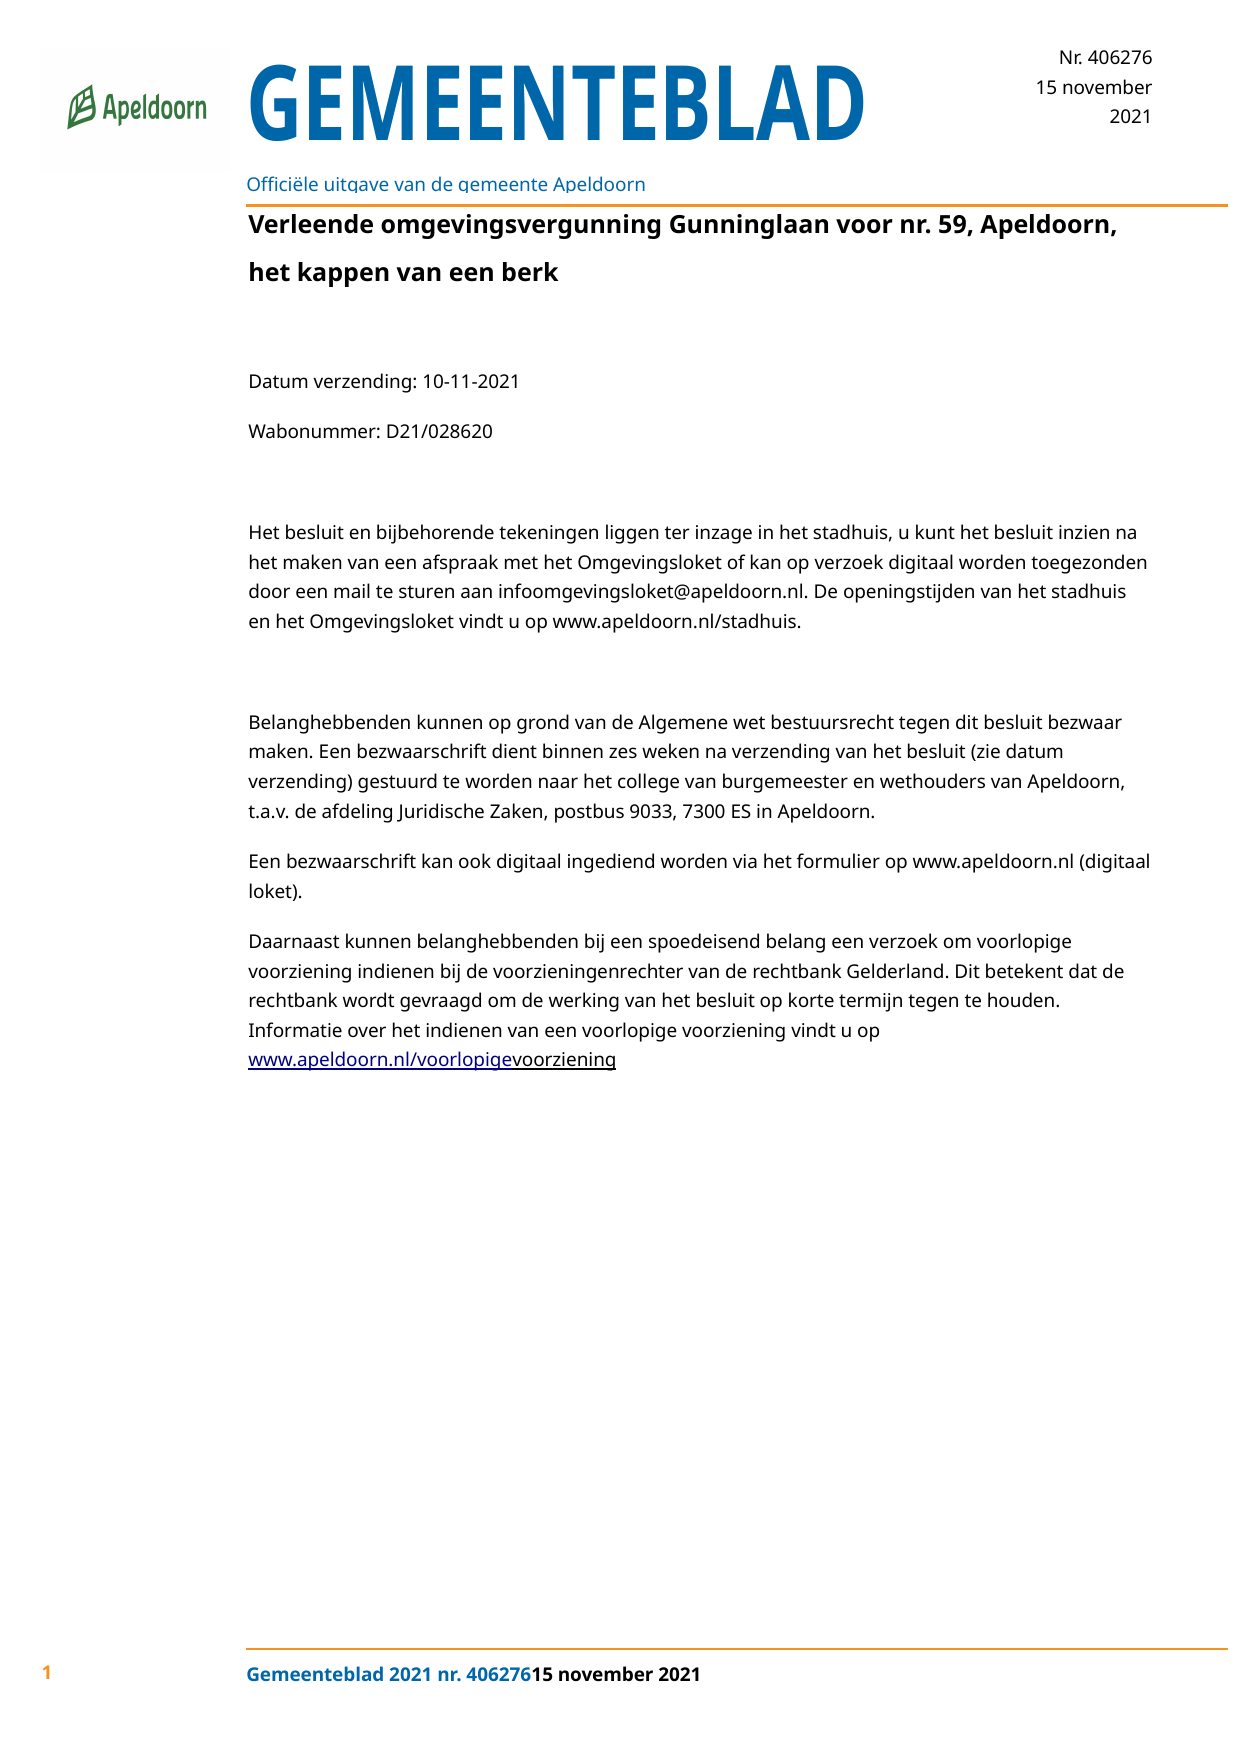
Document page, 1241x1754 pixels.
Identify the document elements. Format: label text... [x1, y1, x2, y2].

text Datum verzending: 10-11-2021 [248, 368, 1152, 394]
text Een bezwaarschrift kan ook digitaal ingediend worden via het formulier op www.apeldoorn.nl (digitaal loket). [248, 848, 1152, 904]
text Belanghebbenden kunnen op grond van de Algemene wet bestuursrecht tegen dit besluit bezwaar maken. Een bezwaarschrift dient binnen zes weken na verzending van het besluit (zie datum verzending) gestuurd te worden naar het college van burgemeester en wethouders van Apeldoorn, t.a.v. de afdeling Juridische Zaken, postbus 9033, 7300 ES in Apeldoorn. [248, 709, 1152, 824]
text Verleende omgevingsvergunning Gunninglaan voor nr. 59, Apeldoorn, het kappen van een berk [248, 207, 1152, 288]
text Wabonummer: D21/028620 [248, 419, 1152, 444]
text Het besluit en bijbehorende tekeningen liggen ter inzage in het stadhuis, u kunt het besluit inzien na het maken van een afspraak met het Omgevingsloket of kan op verzoek digitaal worden toegezonden door een mail te sturen aan infoomgevingsloket@apeldoorn.nl. De openingstijden van het stadhuis en het Omgevingsloket vindt u op www.apeldoorn.nl/stadhuis. [248, 519, 1152, 634]
text Daarnaast kunnen belanghebbenden bij een spoedeisend belang een verzoek om voorlopige voorziening indienen bij de voorzieningenrechter van de rechtbank Gelderland. Dit betekent dat de rechtbank wordt gevraagd om de werking van het besluit op korte termijn tegen te houden. Informatie over het indienen van een voorlopige voorziening vindt u op www.apeldoorn.nl/voorlopigevoorziening [248, 928, 1152, 1072]
picture [41, 47, 231, 172]
